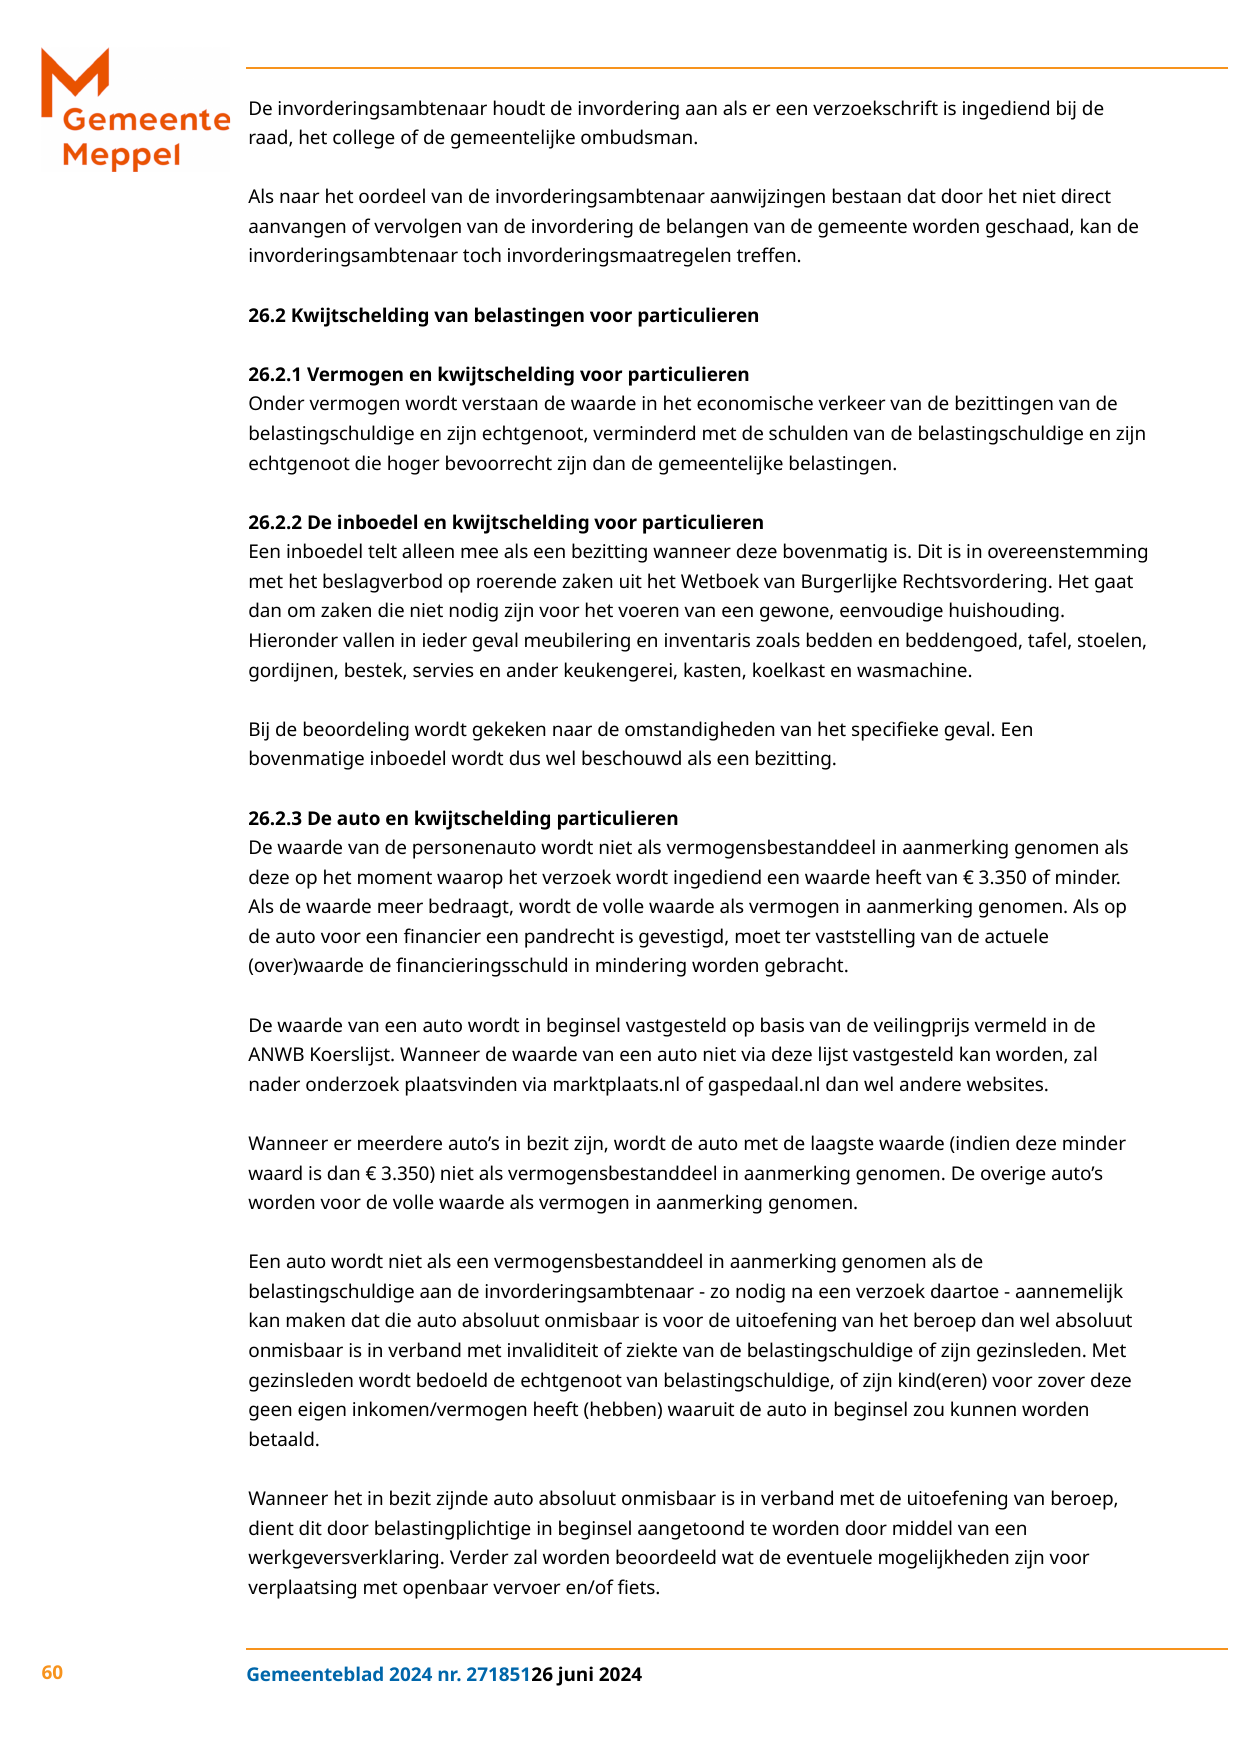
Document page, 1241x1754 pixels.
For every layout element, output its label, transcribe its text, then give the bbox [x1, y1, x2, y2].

text De waarde van een auto wordt in beginsel vastgesteld op basis van de veilingprijs vermeld in de ANWB Koerslijst. Wanneer de waarde van een auto niet via deze lijst vastgesteld kan worden, zal nader onderzoek plaatsvinden via marktplaats.nl of gaspedaal.nl dan wel andere websites. [248, 1012, 1152, 1097]
text 26.2 Kwijtschelding van belastingen voor particulieren [248, 302, 1152, 328]
picture [41, 47, 231, 172]
text Als naar het oordeel van de invorderingsambtenaar aanwijzingen bestaan dat door het niet direct aanvangen of vervolgen van de invordering de belangen van de gemeente worden geschaad, kan de invorderingsambtenaar toch invorderingsmaatregelen treffen. [248, 183, 1152, 268]
text Een inboedel telt alleen mee als een bezitting wanneer deze bovenmatig is. Dit is in overeenstemming met het beslagverbod op roerende zaken uit het Wetboek van Burgerlijke Rechtsvordering. Het gaat dan om zaken die niet nodig zijn voor het voeren van een gewone, eenvoudige huishouding. Hieronder vallen in ieder geval meubilering en inventaris zoals bedden en beddengoed, tafel, stoelen, gordijnen, bestek, servies en ander keukengerei, kasten, koelkast en wasmachine. [248, 538, 1152, 683]
text De invorderingsambtenaar houdt de invordering aan als er een verzoekschrift is ingediend bij de raad, het college of de gemeentelijke ombudsman. [248, 95, 1152, 150]
text 26.2.3 De auto en kwijtschelding particulieren [248, 805, 1152, 831]
text Een auto wordt niet als een vermogensbestanddeel in aanmerking genomen als de belastingschuldige aan de invorderingsambtenaar - zo nodig na een verzoek daartoe - aannemelijk kan maken dat die auto absoluut onmisbaar is voor de uitoefening van het beroep dan wel absoluut onmisbaar is in verband met invaliditeit of ziekte van de belastingschuldige of zijn gezinsleden. Met gezinsleden wordt bedoeld de echtgenoot van belastingschuldige, of zijn kind(eren) voor zover deze geen eigen inkomen/vermogen heeft (hebben) waaruit de auto in beginsel zou kunnen worden betaald. [248, 1248, 1152, 1452]
text Bij de beoordeling wordt gekeken naar de omstandigheden van het specifieke geval. Een bovenmatige inboedel wordt dus wel beschouwd als een bezitting. [248, 716, 1152, 771]
text De waarde van de personenauto wordt niet als vermogensbestanddeel in aanmerking genomen als deze op het moment waarop het verzoek wordt ingediend een waarde heeft van € 3.350 of minder. Als de waarde meer bedraagt, wordt de volle waarde als vermogen in aanmerking genomen. Als op de auto voor een financier een pandrecht is gevestigd, moet ter vaststelling van de actuele (over)waarde de financieringsschuld in mindering worden gebracht. [248, 834, 1152, 978]
text Wanneer er meerdere auto’s in bezit zijn, wordt de auto met de laagste waarde (indien deze minder waard is dan € 3.350) niet als vermogensbestanddeel in aanmerking genomen. De overige auto’s worden voor de volle waarde als vermogen in aanmerking genomen. [248, 1130, 1152, 1215]
text Onder vermogen wordt verstaan de waarde in het economische verkeer van de bezittingen van de belastingschuldige en zijn echtgenoot, verminderd met de schulden van de belastingschuldige en zijn echtgenoot die hoger bevoorrecht zijn dan de gemeentelijke belastingen. [248, 391, 1152, 476]
text 26.2.1 Vermogen en kwijtschelding voor particulieren [248, 361, 1152, 387]
text Wanneer het in bezit zijnde auto absoluut onmisbaar is in verband met de uitoefening van beroep, dient dit door belastingplichtige in beginsel aangetoond te worden door middel van een werkgeversverklaring. Verder zal worden beoordeeld wat de eventuele mogelijkheden zijn voor verplaatsing met openbaar vervoer en/of fiets. [248, 1485, 1152, 1600]
text 26.2.2 De inboedel en kwijtschelding voor particulieren [248, 509, 1152, 535]
